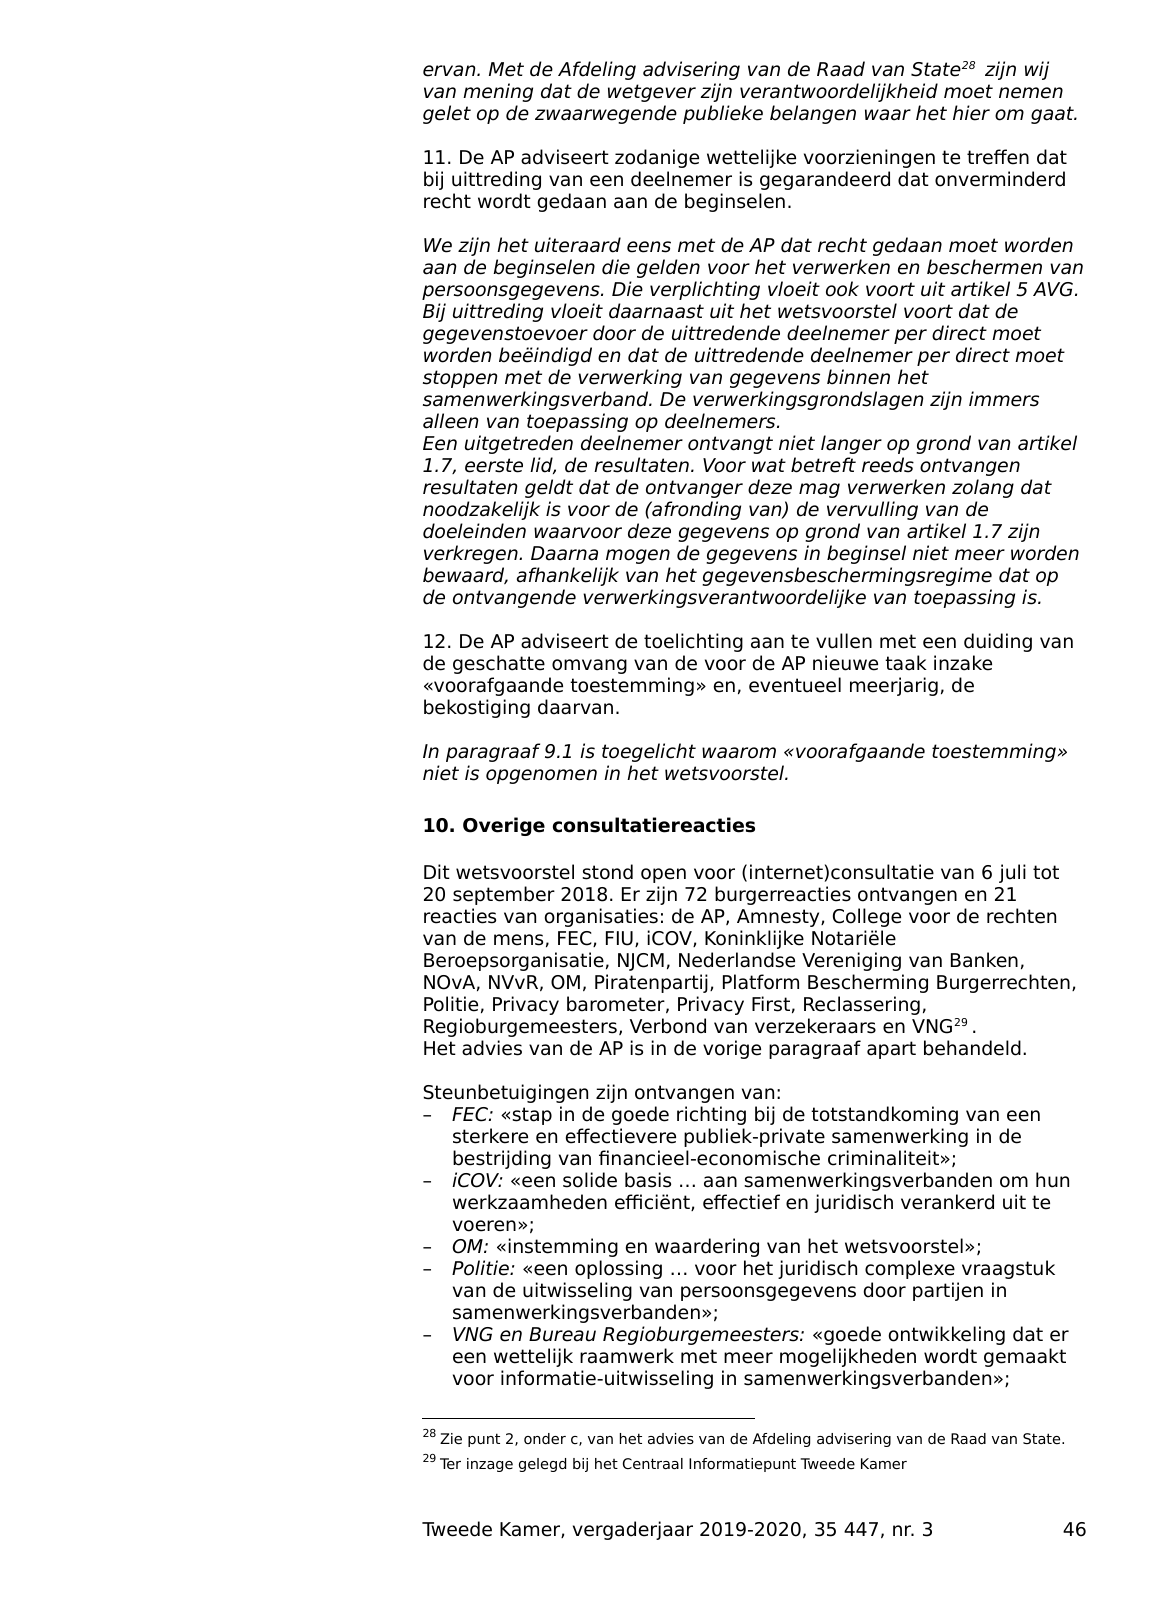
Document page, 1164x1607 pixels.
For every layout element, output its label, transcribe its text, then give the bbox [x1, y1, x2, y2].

text – FEC: «stap in de goede richting bij de totstandkoming van een sterkere en effectievere publiek-private samenwerking in de bestrijding van financieel-economische criminaliteit»; [422, 1104, 1087, 1170]
text ervan. Met de Afdeling advisering van de Raad van State zijn wij van mening dat de wetgever zijn verantwoordelijkheid moet nemen gelet op de zwaarwegende publieke belangen waar het hier om gaat. [422, 59, 1087, 125]
text In paragraaf 9.1 is toegelicht waarom «voorafgaande toestemming» niet is opgenomen in het wetsvoorstel. [422, 741, 1087, 785]
text – OM: «instemming en waardering van het wetsvoorstel»; [422, 1236, 1087, 1258]
text We zijn het uiteraard eens met de AP dat recht gedaan moet worden aan de beginselen die gelden voor het verwerken en beschermen van persoonsgegevens. Die verplichting vloeit ook voort uit artikel 5 AVG. Bij uittreding vloeit daarnaast uit het wetsvoorstel voort dat de gegevenstoevoer door de uittredende deelnemer per direct moet worden beëindigd en dat de uittredende deelnemer per direct moet stoppen met de verwerking van gegevens binnen het samenwerkingsverband. De verwerkingsgrondslagen zijn immers alleen van toepassing op deelnemers. [422, 235, 1087, 433]
text – Politie: «een oplossing … voor het juridisch complexe vraagstuk van de uitwisseling van persoonsgegevens door partijen in samenwerkingsverbanden»; [422, 1258, 1087, 1324]
text Zie punt 2, onder c, van het advies van de Afdeling advisering van de Raad van State. [422, 1427, 1087, 1449]
text Een uitgetreden deelnemer ontvangt niet langer op grond van artikel 1.7, eerste lid, de resultaten. Voor wat betreft reeds ontvangen resultaten geldt dat de ontvanger deze mag verwerken zolang dat noodzakelijk is voor de (afronding van) de vervulling van de doeleinden waarvoor deze gegevens op grond van artikel 1.7 zijn verkregen. Daarna mogen de gegevens in beginsel niet meer worden bewaard, afhankelijk van het gegevensbeschermingsregime dat op de ontvangende verwerkingsverantwoordelijke van toepassing is. [422, 433, 1087, 609]
text Het advies van de AP is in de vorige paragraaf apart behandeld. [422, 1038, 1087, 1060]
text Ter inzage gelegd bij het Centraal Informatiepunt Tweede Kamer [422, 1452, 1087, 1474]
text Steunbetuigingen zijn ontvangen van: [422, 1082, 1087, 1104]
text Dit wetsvoorstel stond open voor (internet)consultatie van 6 juli tot 20 september 2018. Er zijn 72 burgerreacties ontvangen en 21 reacties van organisaties: de AP, Amnesty, College voor de rechten van de mens, FEC, FIU, iCOV, Koninklijke Notariële Beroepsorganisatie, NJCM, Nederlandse Vereniging van Banken, NOvA, NVvR, OM, Piratenpartij, Platform Bescherming Burgerrechten, Politie, Privacy barometer, Privacy First, Reclassering, Regioburgemeesters, Verbond van verzekeraars en VNG. [422, 862, 1087, 1038]
text 12. De AP adviseert de toelichting aan te vullen met een duiding van de geschatte omvang van de voor de AP nieuwe taak inzake «voorafgaande toestemming» en, eventueel meerjarig, de bekostiging daarvan. [422, 631, 1087, 719]
text – iCOV: «een solide basis … aan samenwerkingsverbanden om hun werkzaamheden efficiënt, effectief en juridisch verankerd uit te voeren»; [422, 1170, 1087, 1236]
text – VNG en Bureau Regioburgemeesters: «goede ontwikkeling dat er een wettelijk raamwerk met meer mogelijkheden wordt gemaakt voor informatie-uitwisseling in samenwerkingsverbanden»; [422, 1324, 1087, 1390]
text 11. De AP adviseert zodanige wettelijke voorzieningen te treffen dat bij uittreding van een deelnemer is gegarandeerd dat onverminderd recht wordt gedaan aan de beginselen. [422, 147, 1087, 213]
subtitle 10. Overige consultatiereacties [422, 815, 1087, 837]
